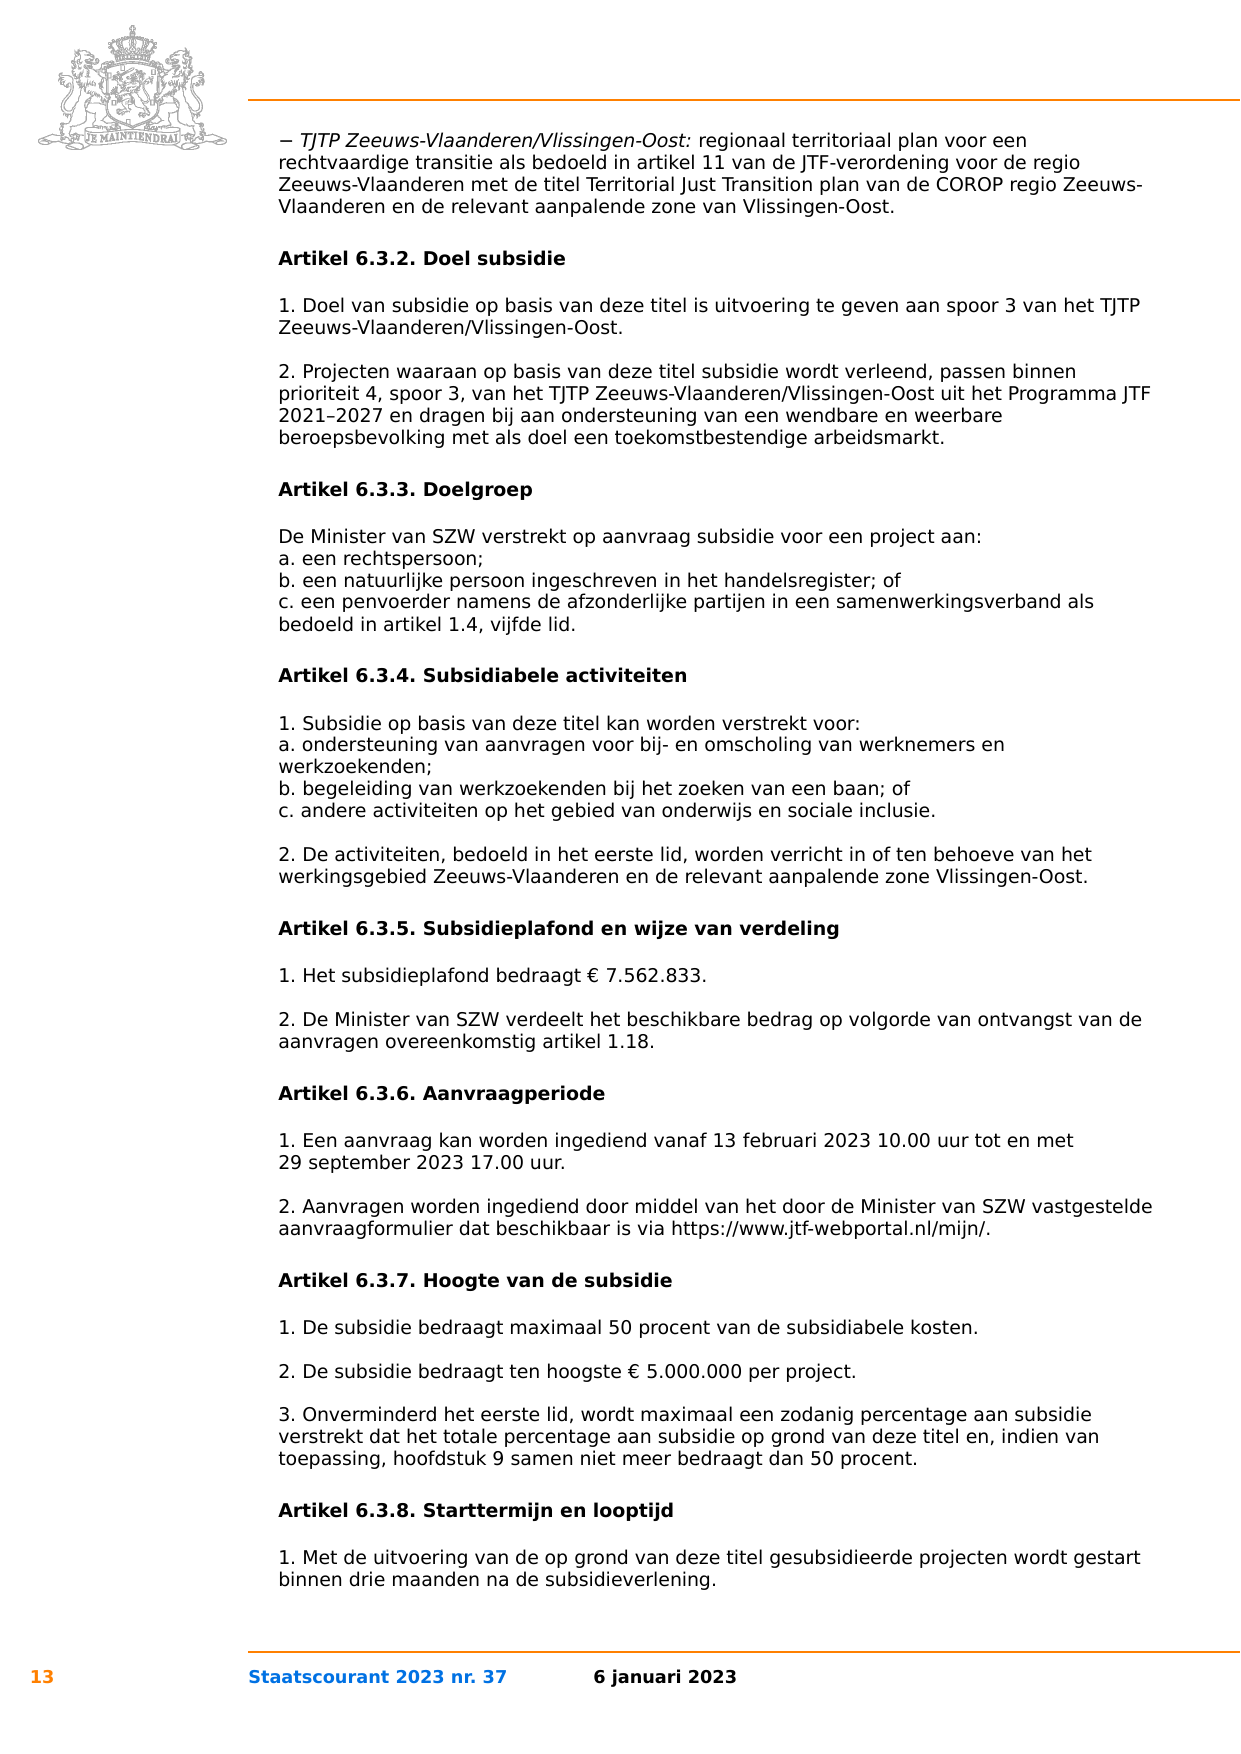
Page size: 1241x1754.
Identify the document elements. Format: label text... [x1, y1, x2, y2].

text b. een natuurlijke persoon ingeschreven in het handelsregister; of [278, 569, 1163, 591]
subtitle Artikel 6.3.5. Subsidieplafond en wijze van verdeling [278, 918, 1163, 940]
text 1. Subsidie op basis van deze titel kan worden verstrekt voor: [278, 712, 1163, 734]
subtitle Artikel 6.3.8. Starttermijn en looptijd [278, 1500, 1163, 1522]
text c. een penvoerder namens de afzonderlijke partijen in een samenwerkingsverband als bedoeld in artikel 1.4, vijfde lid. [278, 591, 1163, 635]
text b. begeleiding van werkzoekenden bij het zoeken van een baan; of [278, 778, 1163, 800]
subtitle Artikel 6.3.6. Aanvraagperiode [278, 1083, 1163, 1105]
subtitle Artikel 6.3.2. Doel subsidie [278, 248, 1163, 270]
text 1. Doel van subsidie op basis van deze titel is uitvoering te geven aan spoor 3 van het TJTP Zeeuws-Vlaanderen/Vlissingen-Oost. [278, 295, 1163, 339]
subtitle Artikel 6.3.7. Hoogte van de subsidie [278, 1270, 1163, 1292]
text 3. Onverminderd het eerste lid, wordt maximaal een zodanig percentage aan subsidie verstrekt dat het totale percentage aan subsidie op grond van deze titel en, indien van toepassing, hoofdstuk 9 samen niet meer bedraagt dan 50 procent. [278, 1404, 1163, 1470]
text a. een rechtspersoon; [278, 547, 1163, 569]
text 2. Projecten waaraan op basis van deze titel subsidie wordt verleend, passen binnen prioriteit 4, spoor 3, van het TJTP Zeeuws-Vlaanderen/Vlissingen-Oost uit het Programma JTF 2021–2027 en dragen bij aan ondersteuning van een wendbare en weerbare beroepsbevolking met als doel een toekomstbestendige arbeidsmarkt. [278, 361, 1163, 448]
text − TJTP Zeeuws-Vlaanderen/Vlissingen-Oost: regionaal territoriaal plan voor een rechtvaardige transitie als bedoeld in artikel 11 van de JTF-verordening voor de regio Zeeuws-Vlaanderen met de titel Territorial Just Transition plan van de COROP regio Zeeuws-Vlaanderen en de relevant aanpalende zone van Vlissingen-Oost. [278, 130, 1163, 218]
text 1. De subsidie bedraagt maximaal 50 procent van de subsidiabele kosten. [278, 1317, 1163, 1339]
text 1. Een aanvraag kan worden ingediend vanaf 13 februari 2023 10.00 uur tot en met 29 september 2023 17.00 uur. [278, 1130, 1163, 1174]
text a. ondersteuning van aanvragen voor bij- en omscholing van werknemers en werkzoekenden; [278, 734, 1163, 778]
text 2. De subsidie bedraagt ten hoogste € 5.000.000 per project. [278, 1361, 1163, 1382]
text 1. Het subsidieplafond bedraagt € 7.562.833. [278, 965, 1163, 987]
text De Minister van SZW verstrekt op aanvraag subsidie voor een project aan: [278, 526, 1163, 547]
text 2. Aanvragen worden ingediend door middel van het door de Minister van SZW vastgestelde aanvraagformulier dat beschikbaar is via https://www.jtf-webportal.nl/mijn/. [278, 1196, 1163, 1240]
text 1. Met de uitvoering van de op grond van deze titel gesubsidieerde projecten wordt gestart binnen drie maanden na de subsidieverlening. [278, 1547, 1163, 1591]
text 2. De activiteiten, bedoeld in het eerste lid, worden verricht in of ten behoeve van het werkingsgebied Zeeuws-Vlaanderen en de relevant aanpalende zone Vlissingen-Oost. [278, 844, 1163, 888]
text 2. De Minister van SZW verdeelt het beschikbare bedrag op volgorde van ontvangst van de aanvragen overeenkomstig artikel 1.18. [278, 1009, 1163, 1053]
subtitle Artikel 6.3.3. Doelgroep [278, 478, 1163, 501]
picture [38, 25, 227, 150]
text c. andere activiteiten op het gebied van onderwijs en sociale inclusie. [278, 800, 1163, 822]
subtitle Artikel 6.3.4. Subsidiabele activiteiten [278, 665, 1163, 687]
